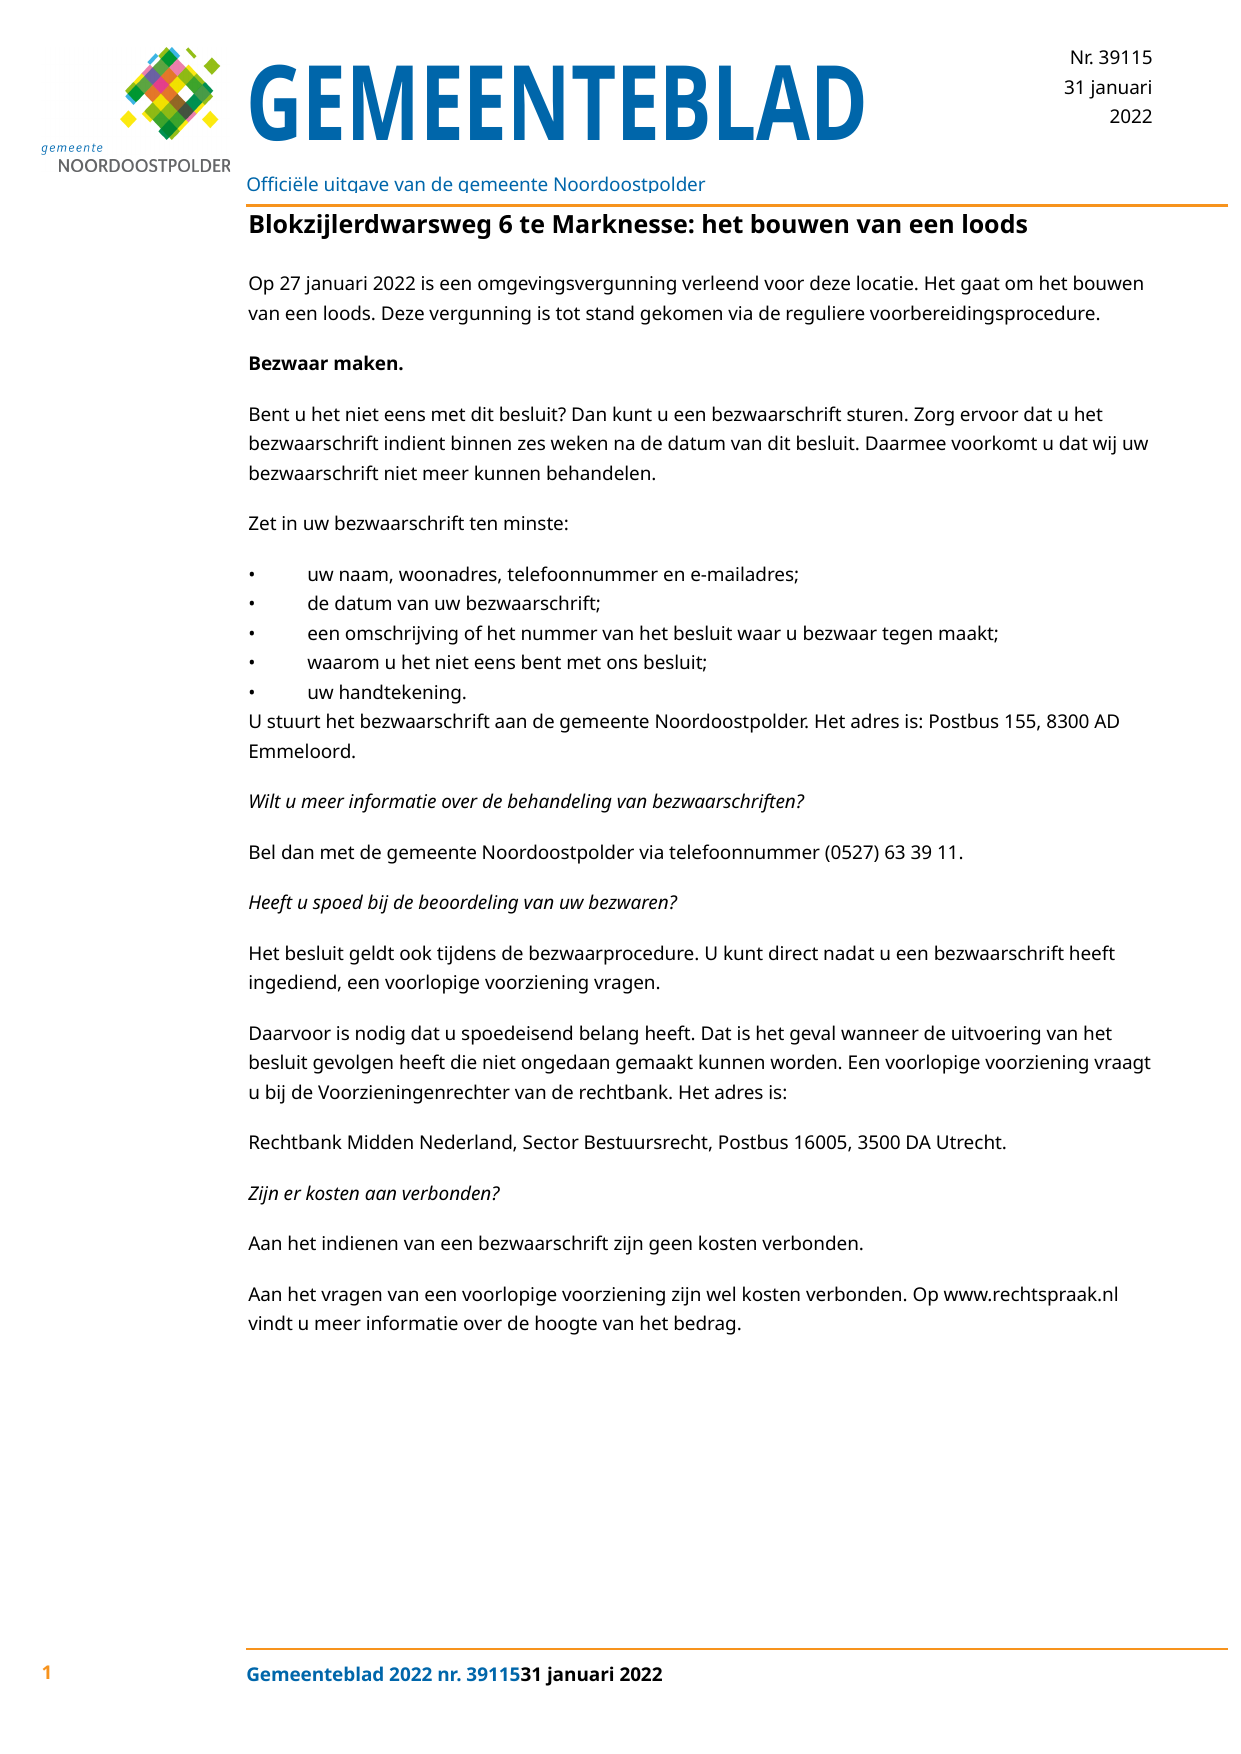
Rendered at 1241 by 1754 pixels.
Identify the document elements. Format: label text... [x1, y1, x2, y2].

text Bent u het niet eens met dit besluit? Dan kunt u een bezwaarschrift sturen. Zorg ervoor dat u het bezwaarschrift indient binnen zes weken na de datum van dit besluit. Daarmee voorkomt u dat wij uw bezwaarschrift niet meer kunnen behandelen. [248, 401, 1152, 486]
text Op 27 januari 2022 is een omgevingsvergunning verleend voor deze locatie. Het gaat om het bouwen van een loods. Deze vergunning is tot stand gekomen via de reguliere voorbereidingsprocedure. [248, 270, 1152, 326]
list de datum van uw bezwaarschrift; [248, 590, 1152, 616]
text Bezwaar maken. [248, 350, 1152, 376]
text Blokzijlerdwarsweg 6 te Marknesse: het bouwen van een loods [248, 207, 1152, 241]
text Het besluit geldt ook tijdens de bezwaarprocedure. U kunt direct nadat u een bezwaarschrift heeft ingediend, een voorlopige voorziening vragen. [248, 940, 1152, 995]
text Aan het indienen van een bezwaarschrift zijn geen kosten verbonden. [248, 1230, 1152, 1256]
list uw naam, woonadres, telefoonnummer en e-mailadres; [248, 561, 1152, 586]
list een omschrijving of het nummer van het besluit waar u bezwaar tegen maakt; [248, 620, 1152, 646]
list uw handtekening. [248, 679, 1152, 705]
text Aan het vragen van een voorlopige voorziening zijn wel kosten verbonden. Op www.rechtspraak.nl vindt u meer informatie over de hoogte van het bedrag. [248, 1281, 1152, 1336]
picture [41, 47, 231, 172]
text Heeft u spoed bij de beoordeling van uw bezwaren? [248, 889, 1152, 915]
text U stuurt het bezwaarschrift aan de gemeente Noordoostpolder. Het adres is: Postbus 155, 8300 AD Emmeloord. [248, 709, 1152, 764]
text Zijn er kosten aan verbonden? [248, 1180, 1152, 1206]
text Zet in uw bezwaarschrift ten minste: [248, 510, 1152, 536]
list waarom u het niet eens bent met ons besluit; [248, 649, 1152, 675]
text Daarvoor is nodig dat u spoedeisend belang heeft. Dat is het geval wanneer de uitvoering van het besluit gevolgen heeft die niet ongedaan gemaakt kunnen worden. Een voorlopige voorziening vraagt u bij de Voorzieningenrechter van de rechtbank. Het adres is: [248, 1020, 1152, 1105]
text Rechtbank Midden Nederland, Sector Bestuursrecht, Postbus 16005, 3500 DA Utrecht. [248, 1129, 1152, 1155]
text Bel dan met de gemeente Noordoostpolder via telefoonnummer (0527) 63 39 11. [248, 839, 1152, 865]
text Wilt u meer informatie over de behandeling van bezwaarschriften? [248, 789, 1152, 814]
